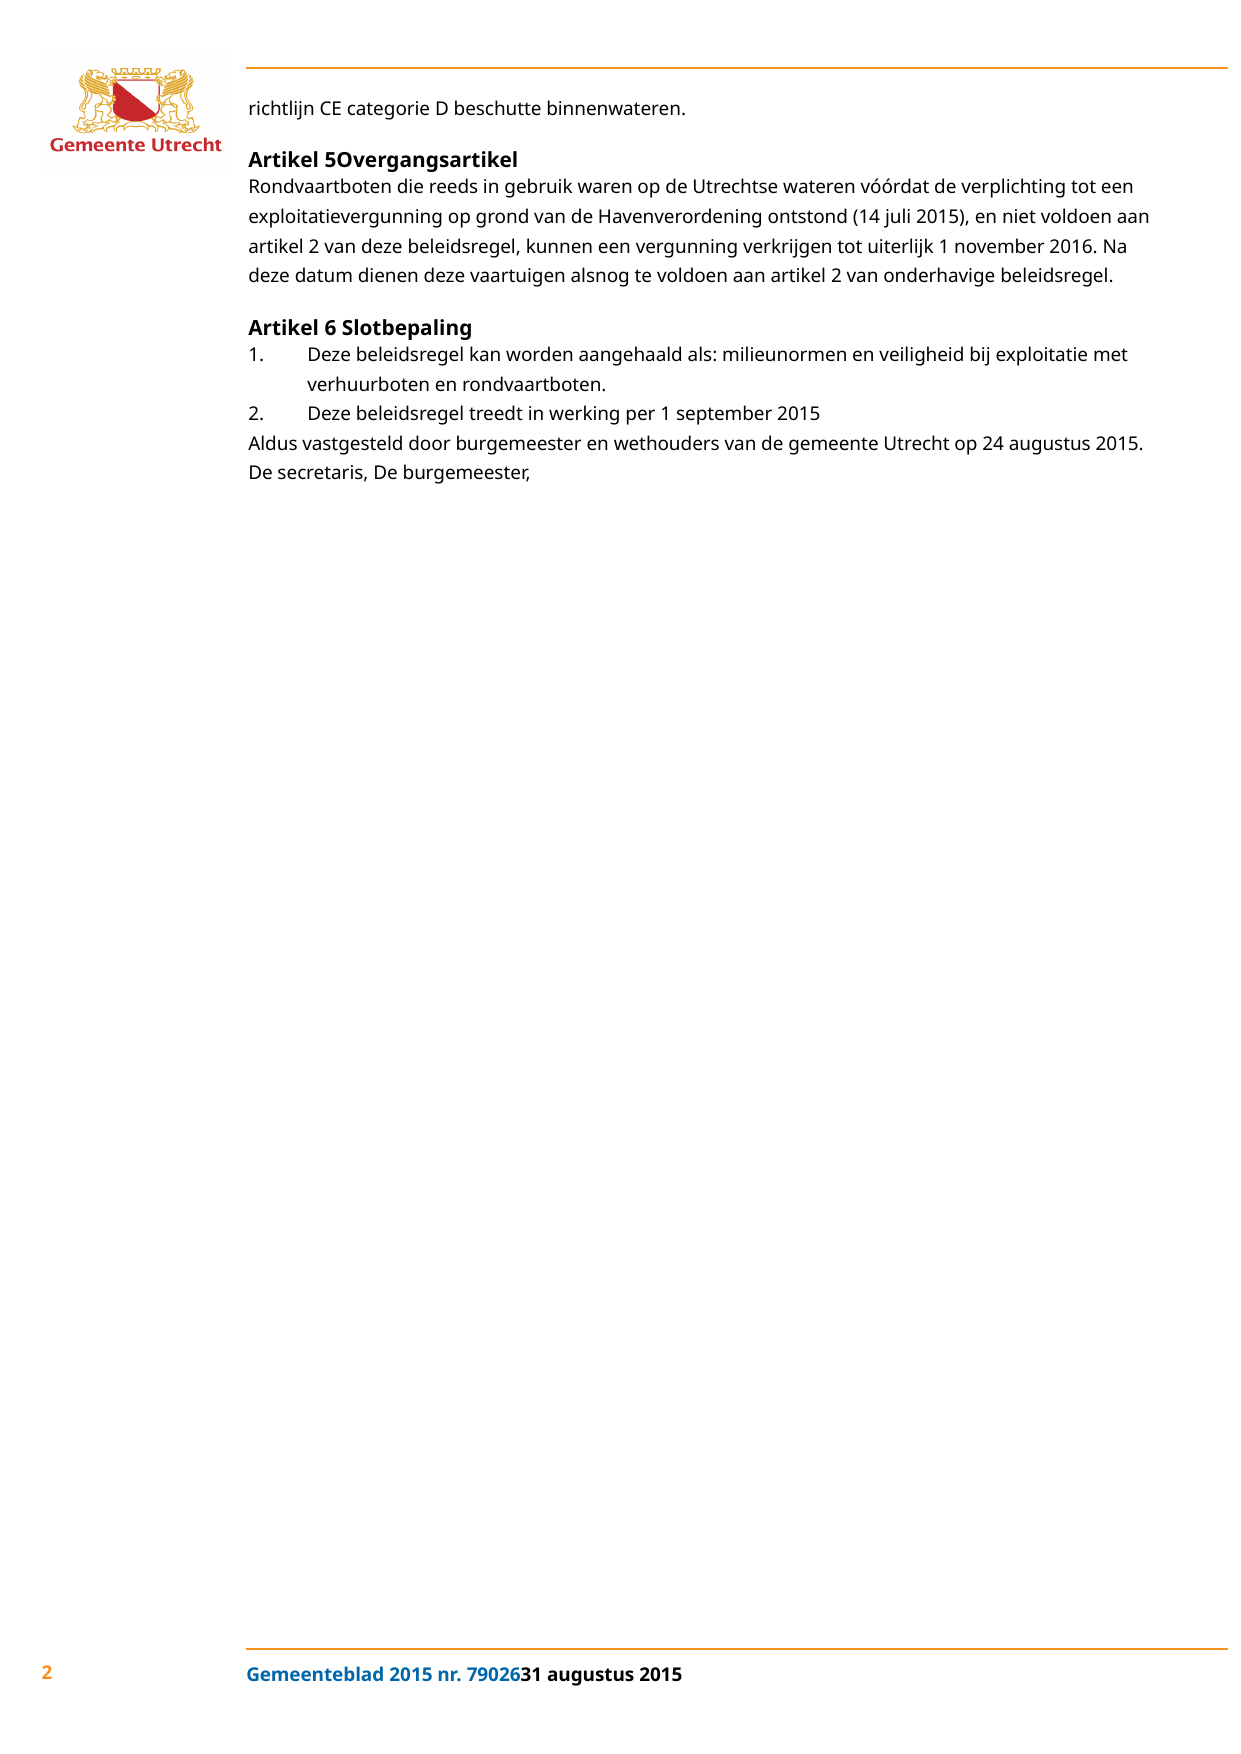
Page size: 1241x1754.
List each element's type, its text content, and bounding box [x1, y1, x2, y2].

text Artikel 5Overgangsartikel [248, 145, 1152, 174]
list Deze beleidsregel kan worden aangehaald als: milieunormen en veiligheid bij exploitatie met verhuurboten en rondvaartboten. [248, 341, 1152, 397]
list Deze beleidsregel treedt in werking per 1 september 2015 [248, 400, 1152, 426]
text Aldus vastgesteld door burgemeester en wethouders van de gemeente Utrecht op 24 augustus 2015. [248, 430, 1152, 456]
text richtlijn CE categorie D beschutte binnenwateren. [248, 95, 1152, 121]
text De secretaris, De burgemeester, [248, 459, 1152, 485]
text Rondvaartboten die reeds in gebruik waren op de Utrechtse wateren vóórdat de verplichting tot een exploitatievergunning op grond van de Havenverordening ontstond (14 juli 2015), en niet voldoen aan artikel 2 van deze beleidsregel, kunnen een vergunning verkrijgen tot uiterlijk 1 november 2016. Na deze datum dienen deze vaartuigen alsnog te voldoen aan artikel 2 van onderhavige beleidsregel. [248, 174, 1152, 288]
text Artikel 6 Slotbepaling [248, 313, 1152, 341]
picture [41, 47, 231, 172]
